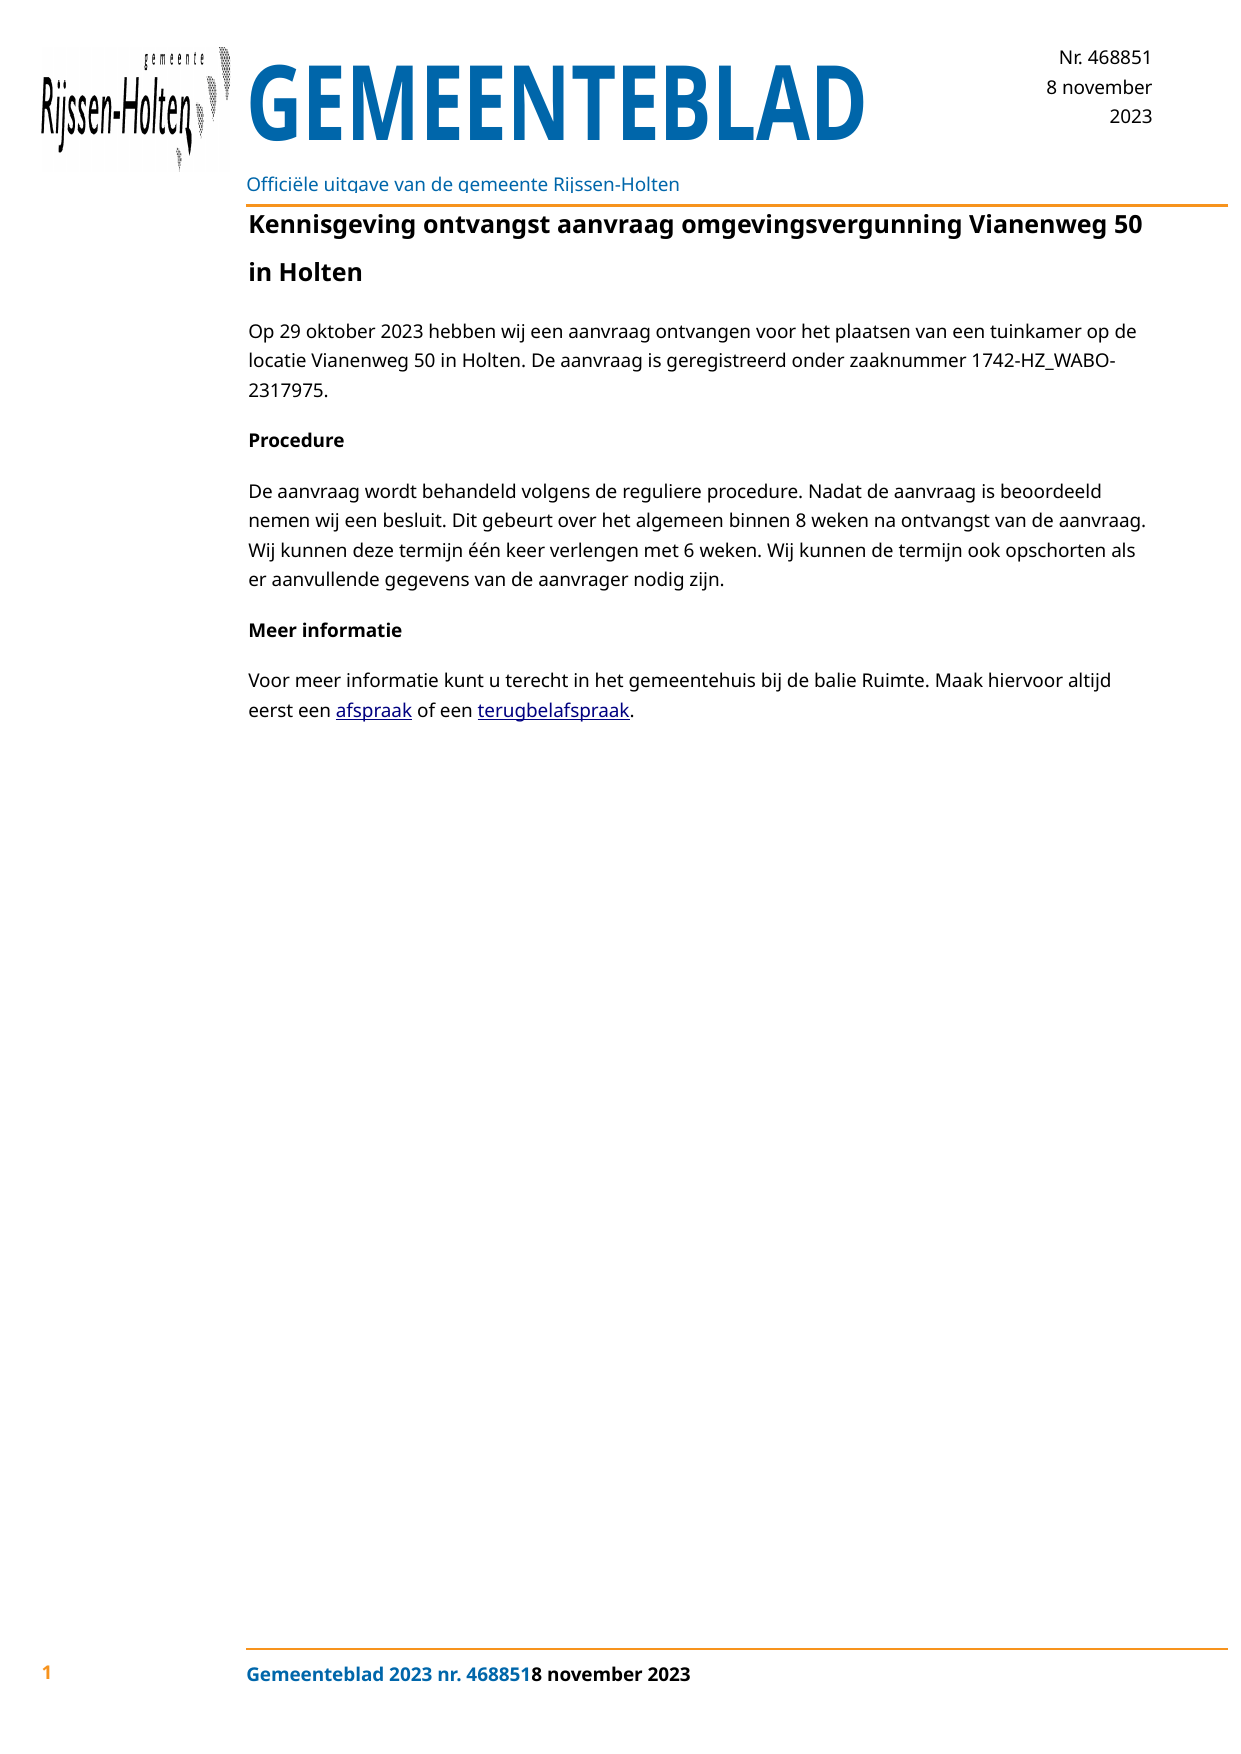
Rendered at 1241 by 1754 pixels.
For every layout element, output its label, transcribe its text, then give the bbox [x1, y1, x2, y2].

text De aanvraag wordt behandeld volgens de reguliere procedure. Nadat de aanvraag is beoordeeld nemen wij een besluit. Dit gebeurt over het algemeen binnen 8 weken na ontvangst van de aanvraag. Wij kunnen deze termijn één keer verlengen met 6 weken. Wij kunnen de termijn ook opschorten als er aanvullende gegevens van de aanvrager nodig zijn. [248, 478, 1152, 592]
text Op 29 oktober 2023 hebben wij een aanvraag ontvangen voor het plaatsen van een tuinkamer op de locatie Vianenweg 50 in Holten. De aanvraag is geregistreerd onder zaaknummer 1742-HZ_WABO-2317975. [248, 318, 1152, 403]
text Kennisgeving ontvangst aanvraag omgevingsvergunning Vianenweg 50 in Holten [248, 207, 1152, 288]
text Voor meer informatie kunt u terecht in het gemeentehuis bij de balie Ruimte. Maak hiervoor altijd eerst een afspraak of een terugbelafspraak. [248, 667, 1152, 723]
text Meer informatie [248, 617, 1152, 643]
text Procedure [248, 427, 1152, 453]
picture [41, 47, 231, 172]
